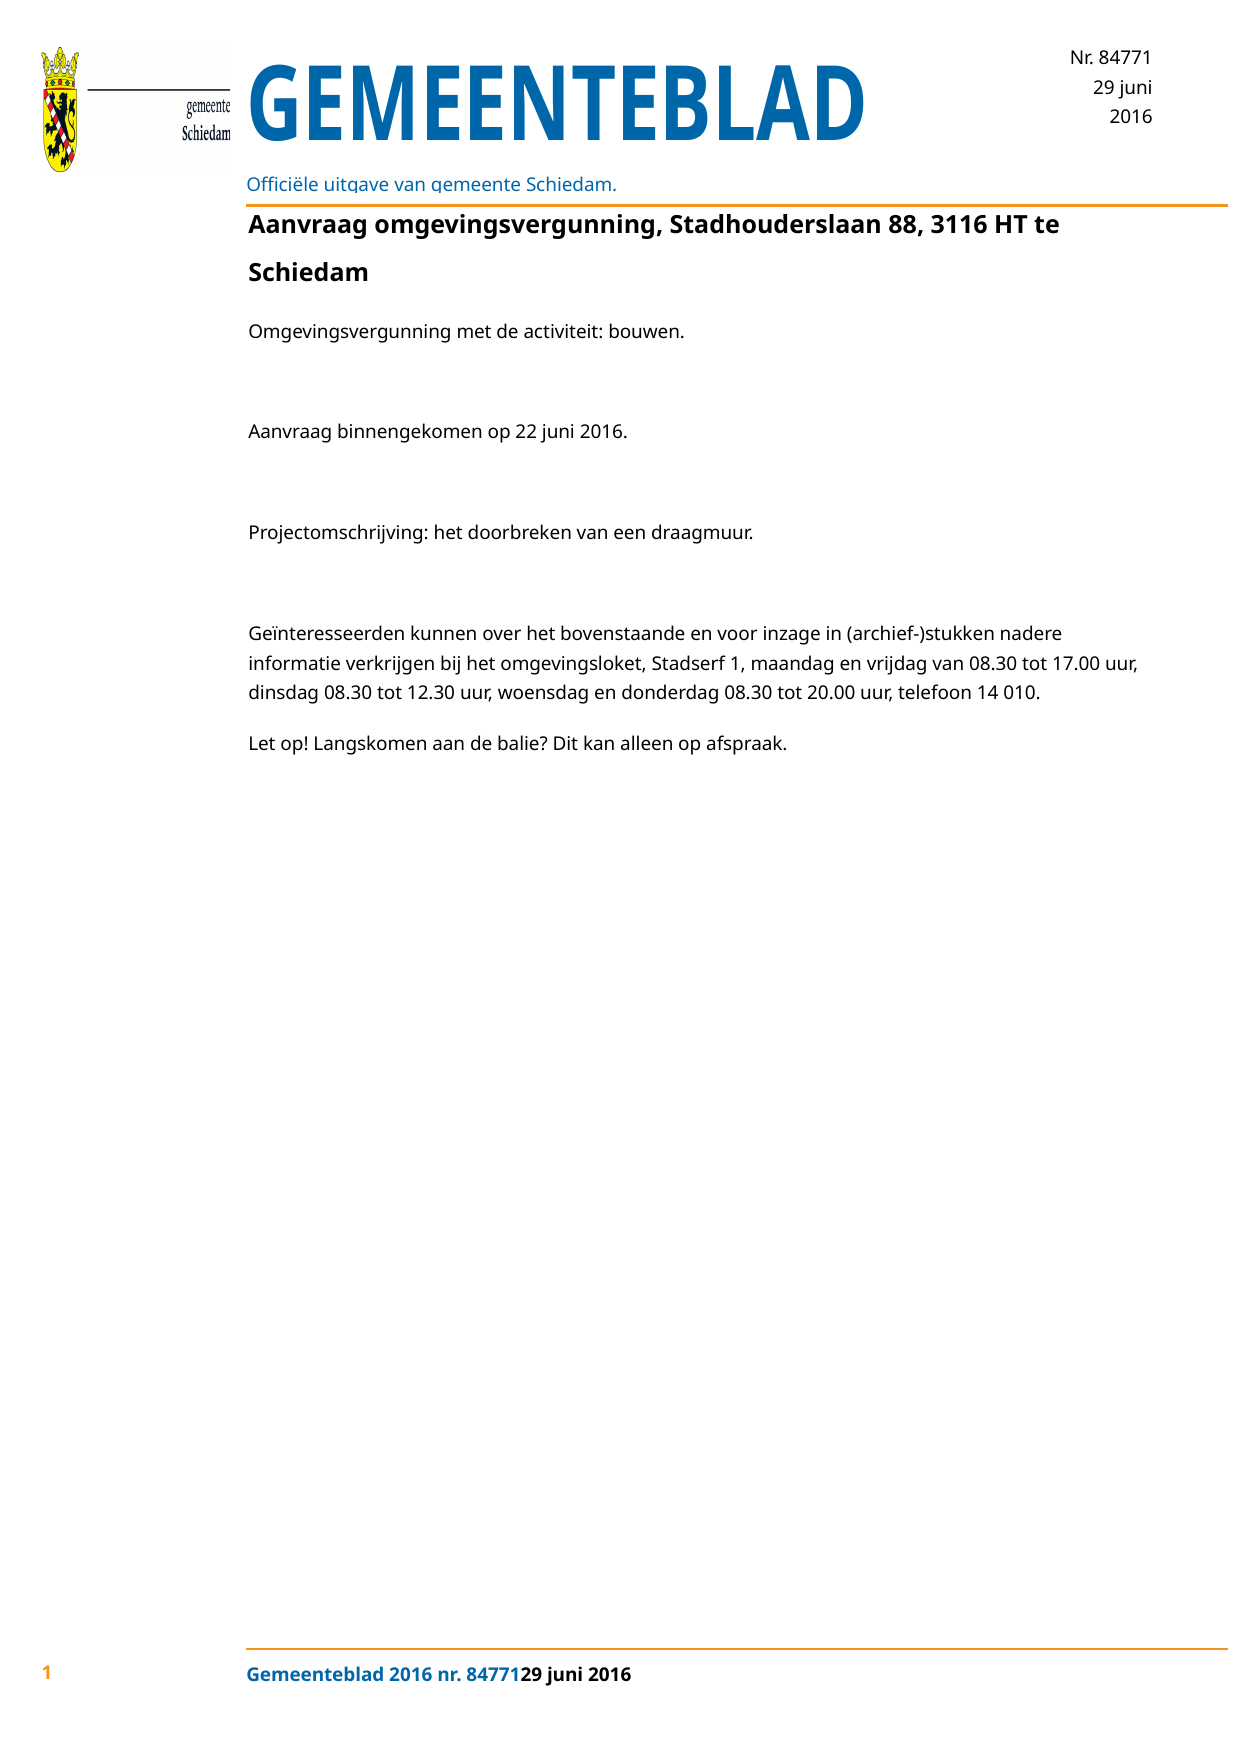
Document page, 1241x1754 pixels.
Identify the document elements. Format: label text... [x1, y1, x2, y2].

picture [41, 47, 231, 172]
text Omgevingsvergunning met de activiteit: bouwen. [248, 318, 1152, 344]
text Aanvraag omgevingsvergunning, Stadhouderslaan 88, 3116 HT te Schiedam [248, 207, 1152, 288]
text Projectomschrijving: het doorbreken van een draagmuur. [248, 519, 1152, 545]
text Let op! Langskomen aan de balie? Dit kan alleen op afspraak. [248, 730, 1152, 756]
text Aanvraag binnengekomen op 22 juni 2016. [248, 419, 1152, 444]
text Geïnteresseerden kunnen over het bovenstaande en voor inzage in (archief-)stukken nadere informatie verkrijgen bij het omgevingsloket, Stadserf 1, maandag en vrijdag van 08.30 tot 17.00 uur, dinsdag 08.30 tot 12.30 uur, woensdag en donderdag 08.30 tot 20.00 uur, telefoon 14 010. [248, 620, 1152, 705]
